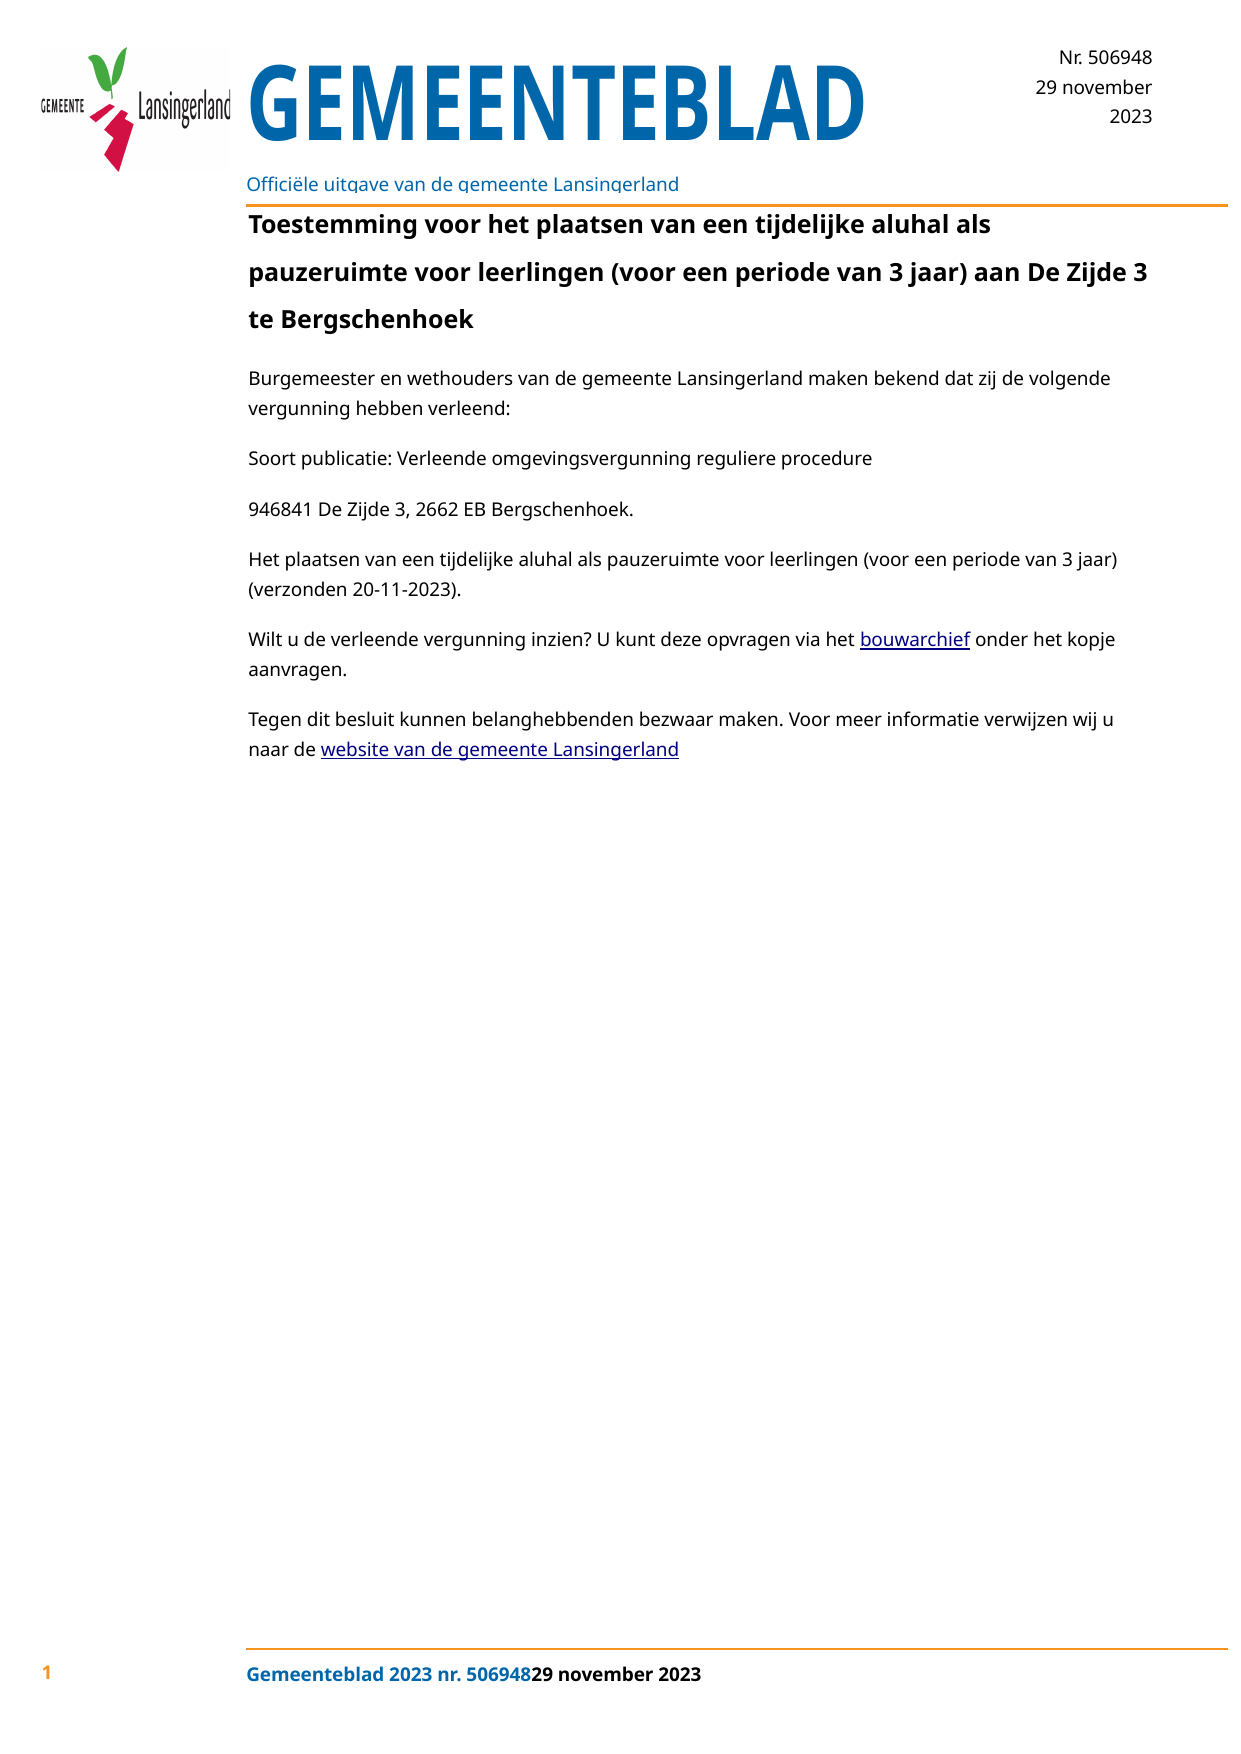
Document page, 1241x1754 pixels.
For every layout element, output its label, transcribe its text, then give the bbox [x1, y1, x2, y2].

text Soort publicatie: Verleende omgevingsvergunning reguliere procedure [248, 446, 1152, 471]
text Toestemming voor het plaatsen van een tijdelijke aluhal als pauzeruimte voor leerlingen (voor een periode van 3 jaar) aan De Zijde 3 te Bergschenhoek [248, 207, 1152, 336]
text Tegen dit besluit kunnen belanghebbenden bezwaar maken. Voor meer informatie verwijzen wij u naar de website van de gemeente Lansingerland [248, 706, 1152, 762]
text Wilt u de verleende vergunning inzien? U kunt deze opvragen via het bouwarchief onder het kopje aanvragen. [248, 626, 1152, 682]
text 946841 De Zijde 3, 2662 EB Bergschenhoek. [248, 496, 1152, 522]
text Het plaatsen van een tijdelijke aluhal als pauzeruimte voor leerlingen (voor een periode van 3 jaar) (verzonden 20-11-2023). [248, 546, 1152, 602]
text Burgemeester en wethouders van de gemeente Lansingerland maken bekend dat zij de volgende vergunning hebben verleend: [248, 366, 1152, 421]
picture [41, 47, 231, 172]
